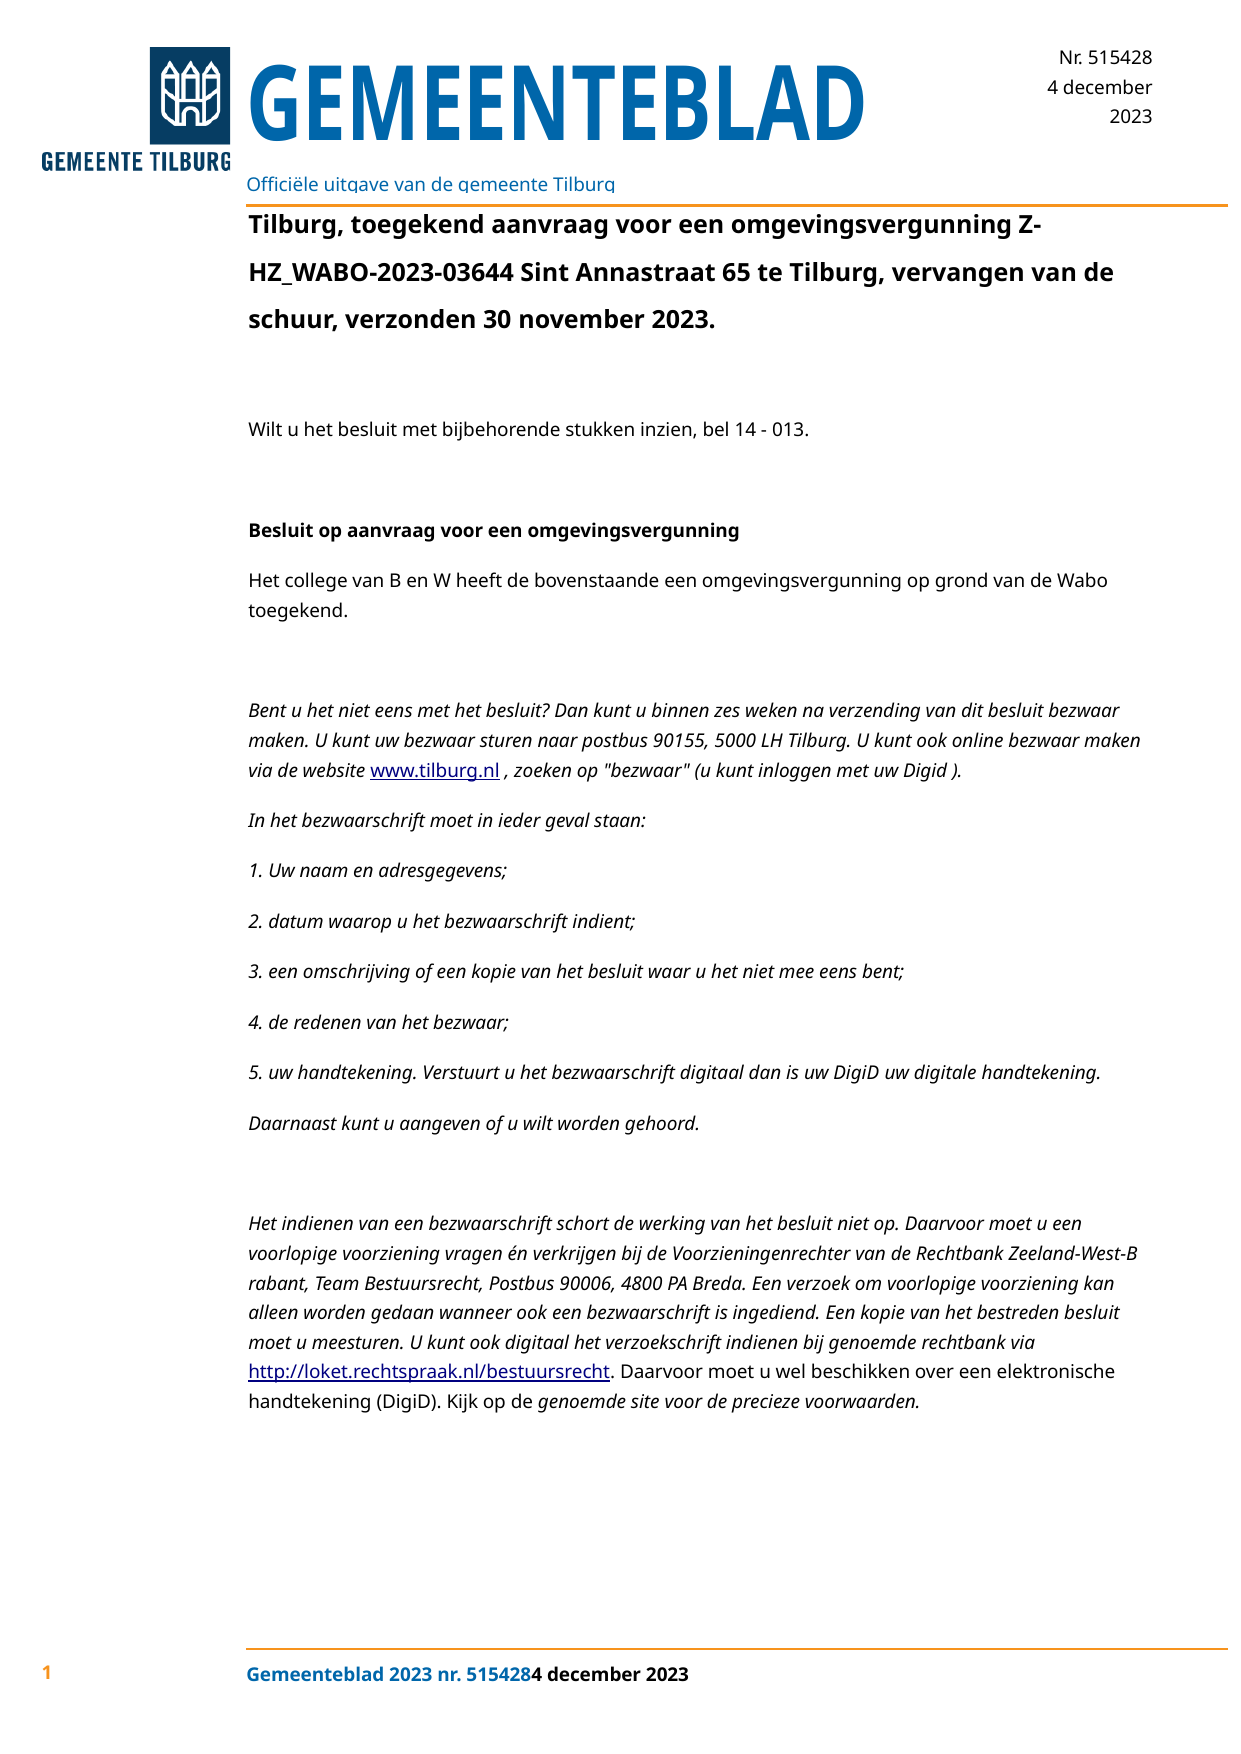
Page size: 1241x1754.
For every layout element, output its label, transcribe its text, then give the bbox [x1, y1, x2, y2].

text Het college van B en W heeft de bovenstaande een omgevingsvergunning op grond van de Wabo toegekend. [248, 567, 1152, 622]
text Het indienen van een bezwaarschrift schort de werking van het besluit niet op. Daarvoor moet u een voorlopige voorziening vragen én verkrijgen bij de Voorzieningenrechter van de Rechtbank Zeeland-West-B rabant, Team Bestuursrecht, Postbus 90006, 4800 PA Breda. Een verzoek om voorlopige voorziening kan alleen worden gedaan wanneer ook een bezwaarschrift is ingediend. Een kopie van het bestreden besluit moet u meesturen. U kunt ook digitaal het verzoekschrift indienen bij genoemde rechtbank via http://loket.rechtspraak.nl/bestuursrecht. Daarvoor moet u wel beschikken over een elektronische handtekening (DigiD). Kijk op de genoemde site voor de precieze voorwaarden. [248, 1211, 1152, 1414]
picture [41, 47, 231, 172]
text Wilt u het besluit met bijbehorende stukken inzien, bel 14 - 013. [248, 416, 1152, 442]
text Daarnaast kunt u aangeven of u wilt worden gehoord. [248, 1110, 1152, 1135]
text Bent u het niet eens met het besluit? Dan kunt u binnen zes weken na verzending van dit besluit bezwaar maken. U kunt uw bezwaar sturen naar postbus 90155, 5000 LH Tilburg. U kunt ook online bezwaar maken via de website www.tilburg.nl , zoeken op "bezwaar" (u kunt inloggen met uw Digid ). [248, 698, 1152, 782]
text Besluit op aanvraag voor een omgevingsvergunning [248, 517, 1152, 542]
text 5. uw handtekening. Verstuurt u het bezwaarschrift digitaal dan is uw DigiD uw digitale handtekening. [248, 1059, 1152, 1085]
text Tilburg, toegekend aanvraag voor een omgevingsvergunning Z-HZ_WABO-2023-03644 Sint Annastraat 65 te Tilburg, vervangen van de schuur, verzonden 30 november 2023. [248, 207, 1152, 336]
text 2. datum waarop u het bezwaarschrift indient; [248, 908, 1152, 934]
text 3. een omschrijving of een kopie van het besluit waar u het niet mee eens bent; [248, 958, 1152, 984]
text In het bezwaarschrift moet in ieder geval staan: [248, 807, 1152, 833]
text 4. de redenen van het bezwaar; [248, 1009, 1152, 1034]
text 1. Uw naam en adresgegevens; [248, 858, 1152, 883]
